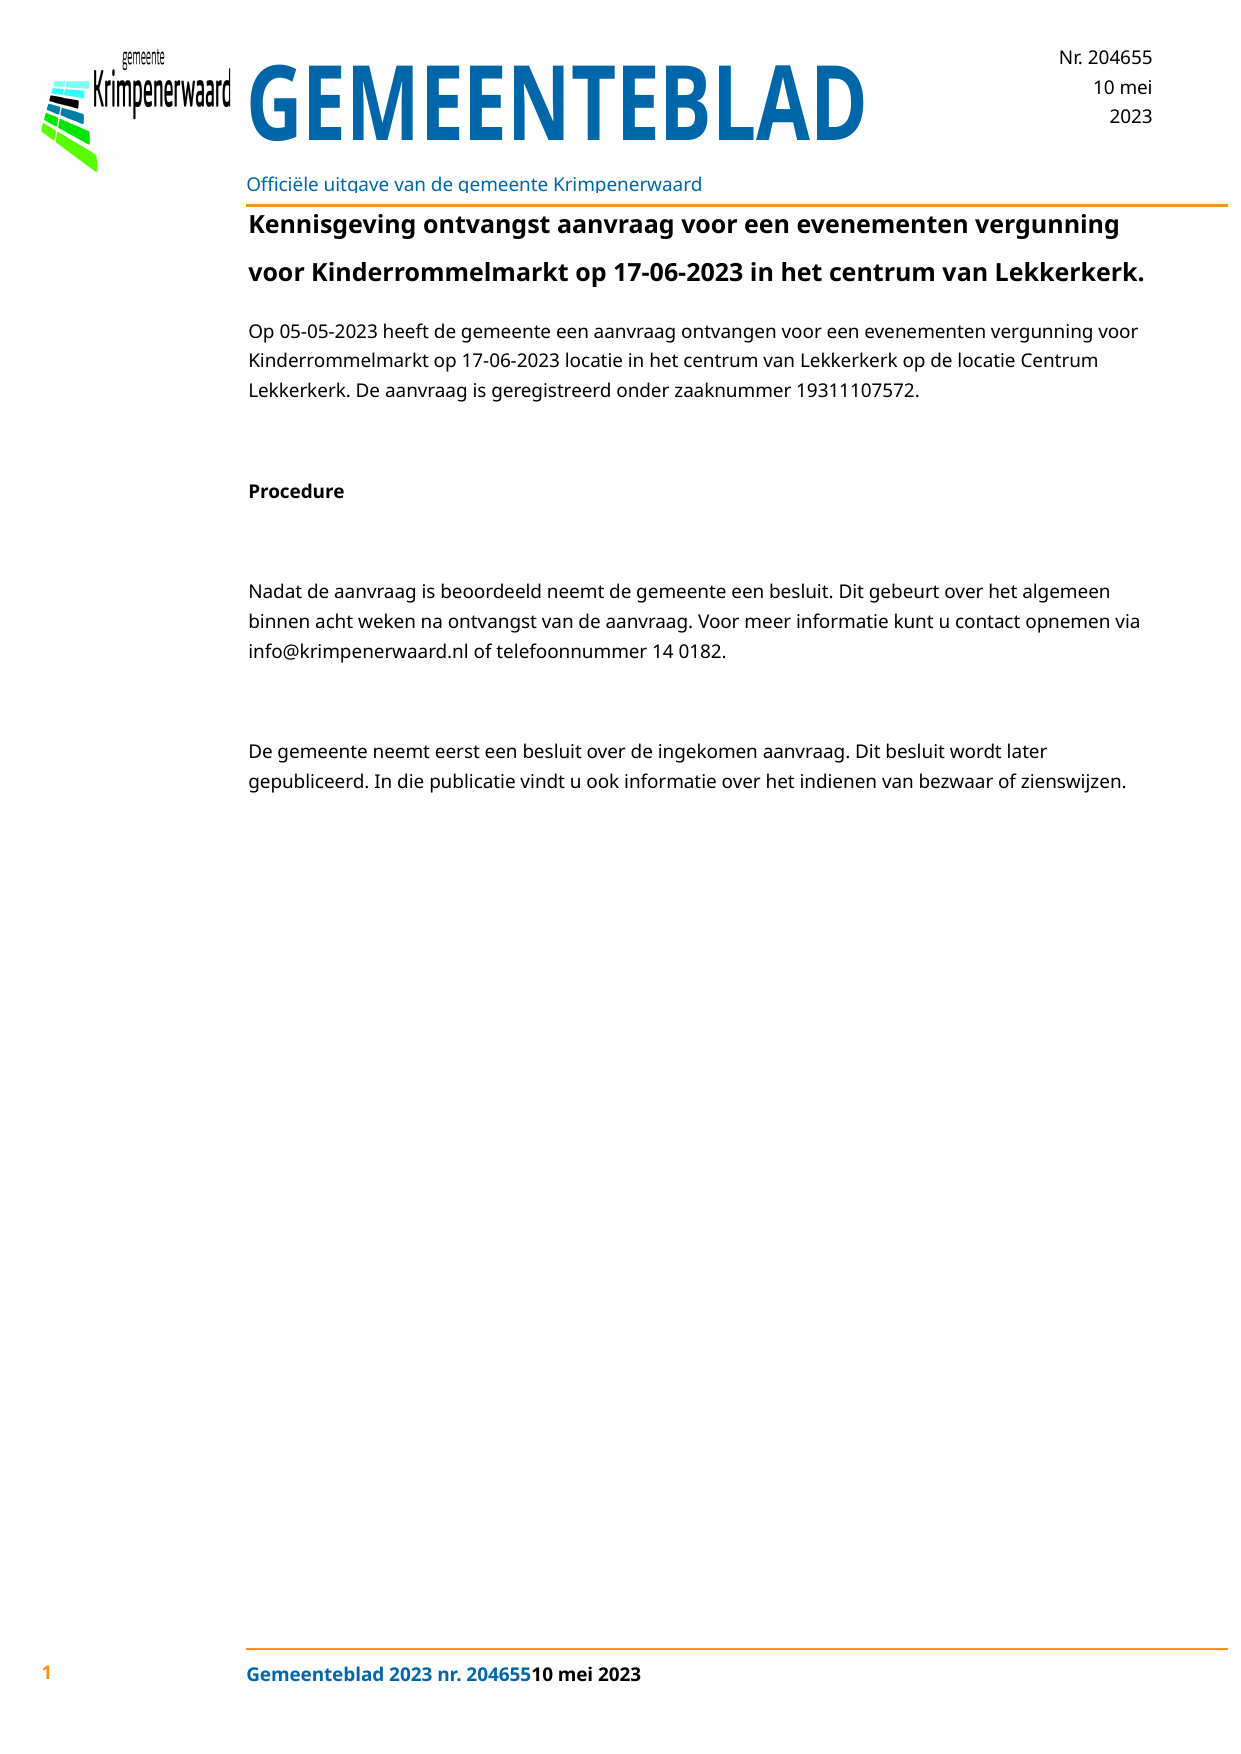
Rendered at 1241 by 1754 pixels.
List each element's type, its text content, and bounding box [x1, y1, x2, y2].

text Op 05-05-2023 heeft de gemeente een aanvraag ontvangen voor een evenementen vergunning voor Kinderrommelmarkt op 17-06-2023 locatie in het centrum van Lekkerkerk op de locatie Centrum Lekkerkerk. De aanvraag is geregistreerd onder zaaknummer 19311107572. [248, 318, 1152, 403]
text Nadat de aanvraag is beoordeeld neemt de gemeente een besluit. Dit gebeurt over het algemeen binnen acht weken na ontvangst van de aanvraag. Voor meer informatie kunt u contact opnemen via info@krimpenerwaard.nl of telefoonnummer 14 0182. [248, 579, 1152, 664]
text Procedure [248, 478, 1152, 504]
text De gemeente neemt eerst een besluit over de ingekomen aanvraag. Dit besluit wordt later gepubliceerd. In die publicatie vindt u ook informatie over het indienen van bezwaar of zienswijzen. [248, 739, 1152, 794]
picture [41, 47, 231, 172]
text Kennisgeving ontvangst aanvraag voor een evenementen vergunning voor Kinderrommelmarkt op 17-06-2023 in het centrum van Lekkerkerk. [248, 207, 1152, 288]
